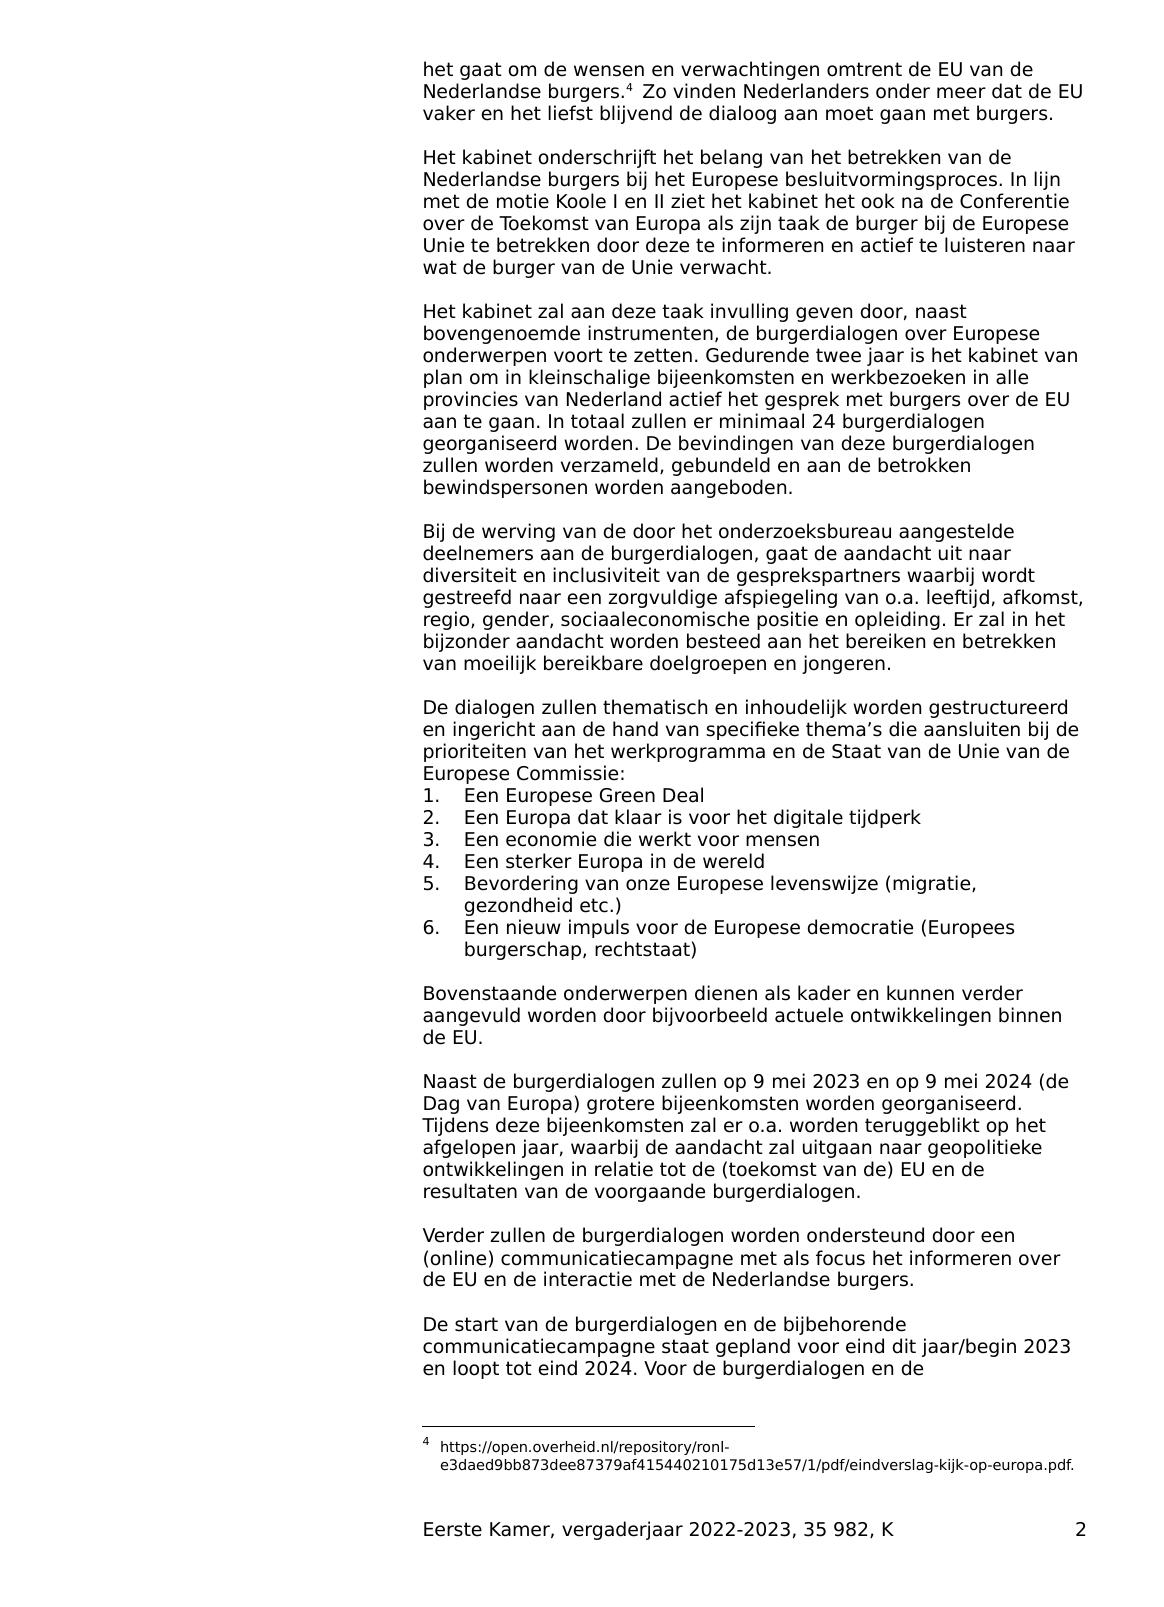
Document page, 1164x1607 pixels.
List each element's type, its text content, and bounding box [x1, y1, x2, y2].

text 3. Een economie die werkt voor mensen [422, 829, 1087, 851]
text https://open.overheid.nl/repository/ronl-e3daed9bb873dee87379af415440210175d13e57/1/pdf/eindverslag-kijk-op-europa.pdf. [422, 1435, 1087, 1474]
text Verder zullen de burgerdialogen worden ondersteund door een (online) communicatiecampagne met als focus het informeren over de EU en de interactie met de Nederlandse burgers. [422, 1225, 1087, 1291]
text 4. Een sterker Europa in de wereld [422, 851, 1087, 873]
text 6. Een nieuw impuls voor de Europese democratie (Europees burgerschap, rechtstaat) [422, 917, 1087, 961]
text 5. Bevordering van onze Europese levenswijze (migratie, gezondheid etc.) [422, 873, 1087, 917]
text het gaat om de wensen en verwachtingen omtrent de EU van de Nederlandse burgers. Zo vinden Nederlanders onder meer dat de EU vaker en het liefst blijvend de dialoog aan moet gaan met burgers. [422, 59, 1087, 125]
text Bovenstaande onderwerpen dienen als kader en kunnen verder aangevuld worden door bijvoorbeeld actuele ontwikkelingen binnen de EU. [422, 983, 1087, 1049]
text 2. Een Europa dat klaar is voor het digitale tijdperk [422, 807, 1087, 829]
text Het kabinet zal aan deze taak invulling geven door, naast bovengenoemde instrumenten, de burgerdialogen over Europese onderwerpen voort te zetten. Gedurende twee jaar is het kabinet van plan om in kleinschalige bijeenkomsten en werkbezoeken in alle provincies van Nederland actief het gesprek met burgers over de EU aan te gaan. In totaal zullen er minimaal 24 burgerdialogen georganiseerd worden. De bevindingen van deze burgerdialogen zullen worden verzameld, gebundeld en aan de betrokken bewindspersonen worden aangeboden. [422, 301, 1087, 499]
text De dialogen zullen thematisch en inhoudelijk worden gestructureerd en ingericht aan de hand van specifieke thema’s die aansluiten bij de prioriteiten van het werkprogramma en de Staat van de Unie van de Europese Commissie: [422, 697, 1087, 785]
text Het kabinet onderschrijft het belang van het betrekken van de Nederlandse burgers bij het Europese besluitvormingsproces. In lijn met de motie Koole I en II ziet het kabinet het ook na de Conferentie over de Toekomst van Europa als zijn taak de burger bij de Europese Unie te betrekken door deze te informeren en actief te luisteren naar wat de burger van de Unie verwacht. [422, 147, 1087, 279]
text 1. Een Europese Green Deal [422, 785, 1087, 807]
text Naast de burgerdialogen zullen op 9 mei 2023 en op 9 mei 2024 (de Dag van Europa) grotere bijeenkomsten worden georganiseerd. Tijdens deze bijeenkomsten zal er o.a. worden teruggeblikt op het afgelopen jaar, waarbij de aandacht zal uitgaan naar geopolitieke ontwikkelingen in relatie tot de (toekomst van de) EU en de resultaten van de voorgaande burgerdialogen. [422, 1071, 1087, 1203]
text De start van de burgerdialogen en de bijbehorende communicatiecampagne staat gepland voor eind dit jaar/begin 2023 en loopt tot eind 2024. Voor de burgerdialogen en de [422, 1313, 1087, 1379]
text Bij de werving van de door het onderzoeksbureau aangestelde deelnemers aan de burgerdialogen, gaat de aandacht uit naar diversiteit en inclusiviteit van de gesprekspartners waarbij wordt gestreefd naar een zorgvuldige afspiegeling van o.a. leeftijd, afkomst, regio, gender, sociaaleconomische positie en opleiding. Er zal in het bijzonder aandacht worden besteed aan het bereiken en betrekken van moeilijk bereikbare doelgroepen en jongeren. [422, 521, 1087, 675]
